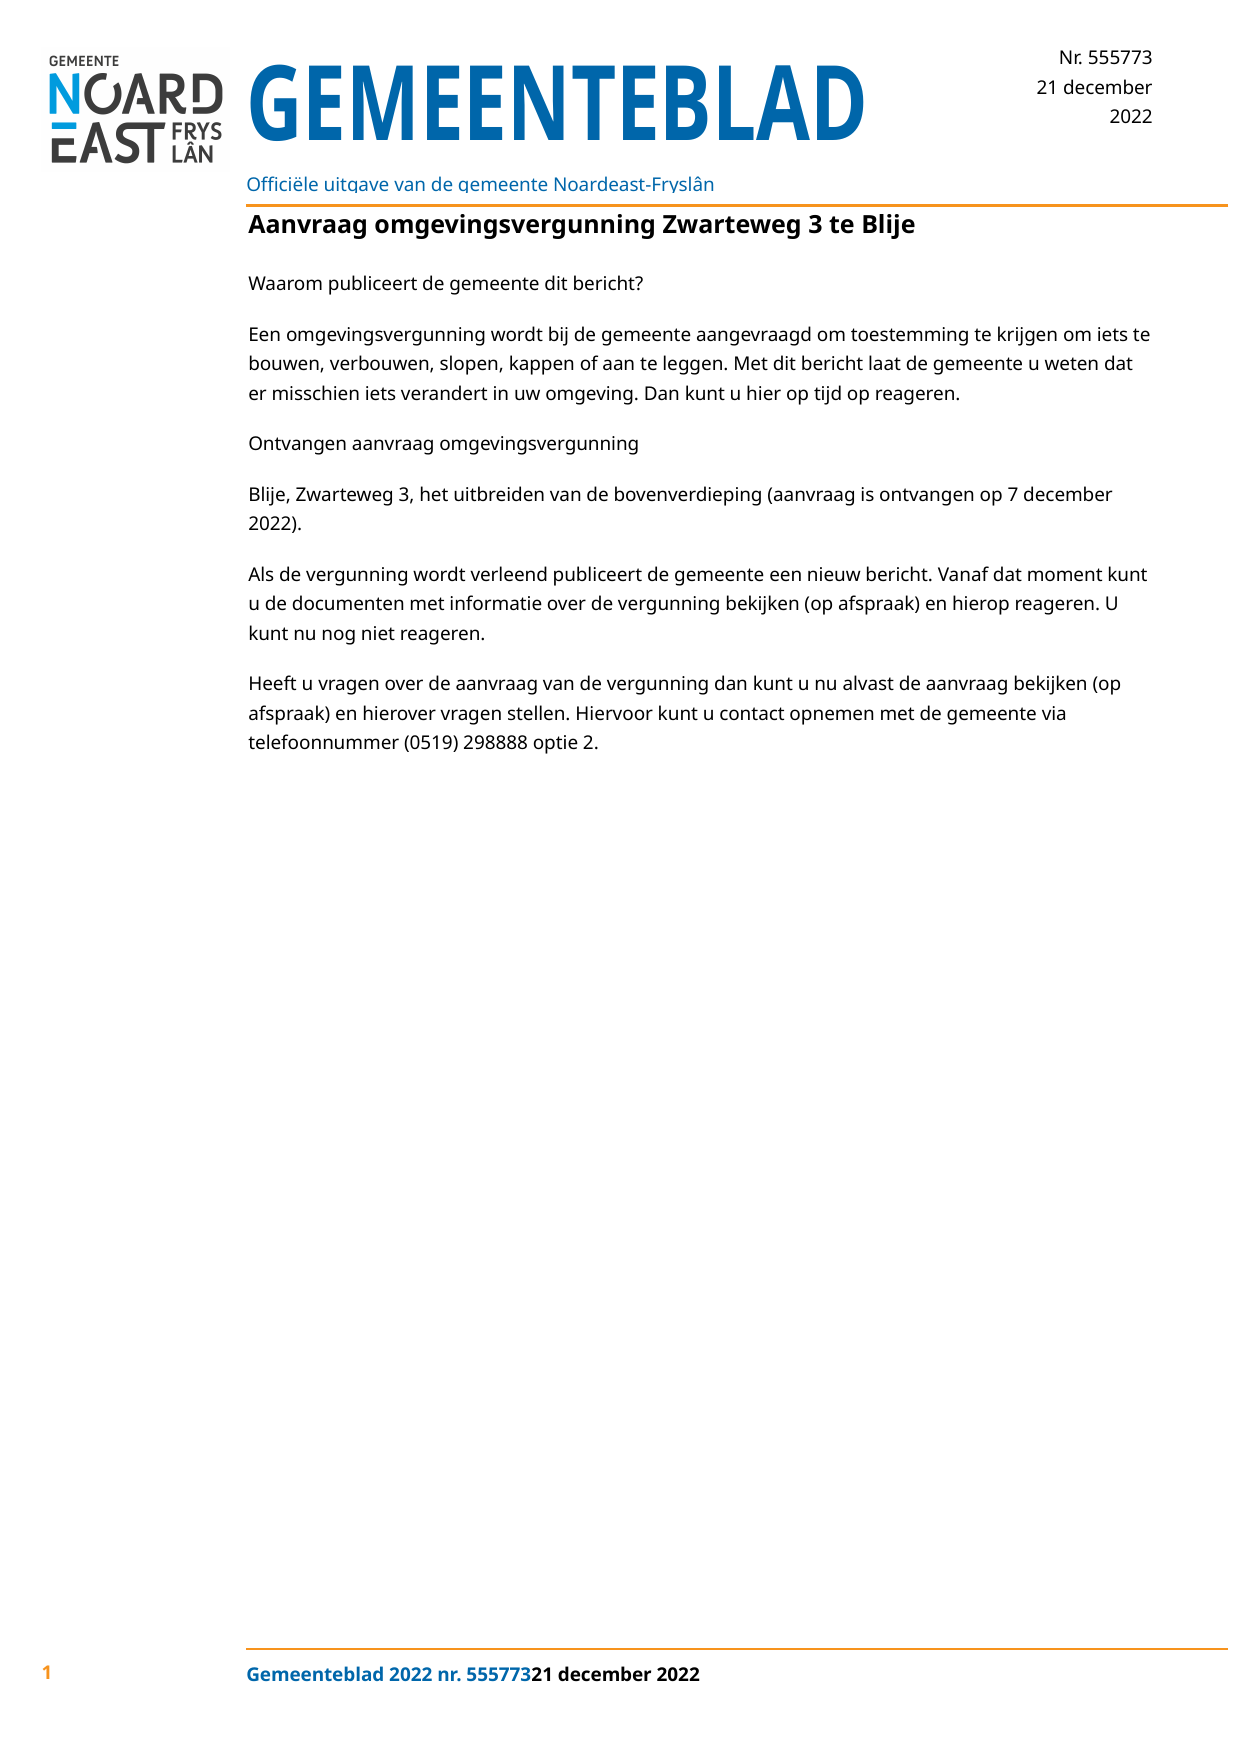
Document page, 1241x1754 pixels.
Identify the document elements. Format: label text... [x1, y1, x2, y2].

text Blije, Zwarteweg 3, het uitbreiden van de bovenverdieping (aanvraag is ontvangen op 7 december 2022). [248, 481, 1152, 536]
text Als de vergunning wordt verleend publiceert de gemeente een nieuw bericht. Vanaf dat moment kunt u de documenten met informatie over de vergunning bekijken (op afspraak) en hierop reageren. U kunt nu nog niet reageren. [248, 561, 1152, 646]
text Waarom publiceert de gemeente dit bericht? [248, 270, 1152, 296]
text Aanvraag omgevingsvergunning Zwarteweg 3 te Blije [248, 207, 1152, 241]
text Een omgevingsvergunning wordt bij de gemeente aangevraagd om toestemming te krijgen om iets te bouwen, verbouwen, slopen, kappen of aan te leggen. Met dit bericht laat de gemeente u weten dat er misschien iets verandert in uw omgeving. Dan kunt u hier op tijd op reageren. [248, 321, 1152, 406]
picture [41, 47, 231, 172]
text Ontvangen aanvraag omgevingsvergunning [248, 430, 1152, 456]
text Heeft u vragen over de aanvraag van de vergunning dan kunt u nu alvast de aanvraag bekijken (op afspraak) en hierover vragen stellen. Hiervoor kunt u contact opnemen met de gemeente via telefoonnummer (0519) 298888 optie 2. [248, 670, 1152, 755]
